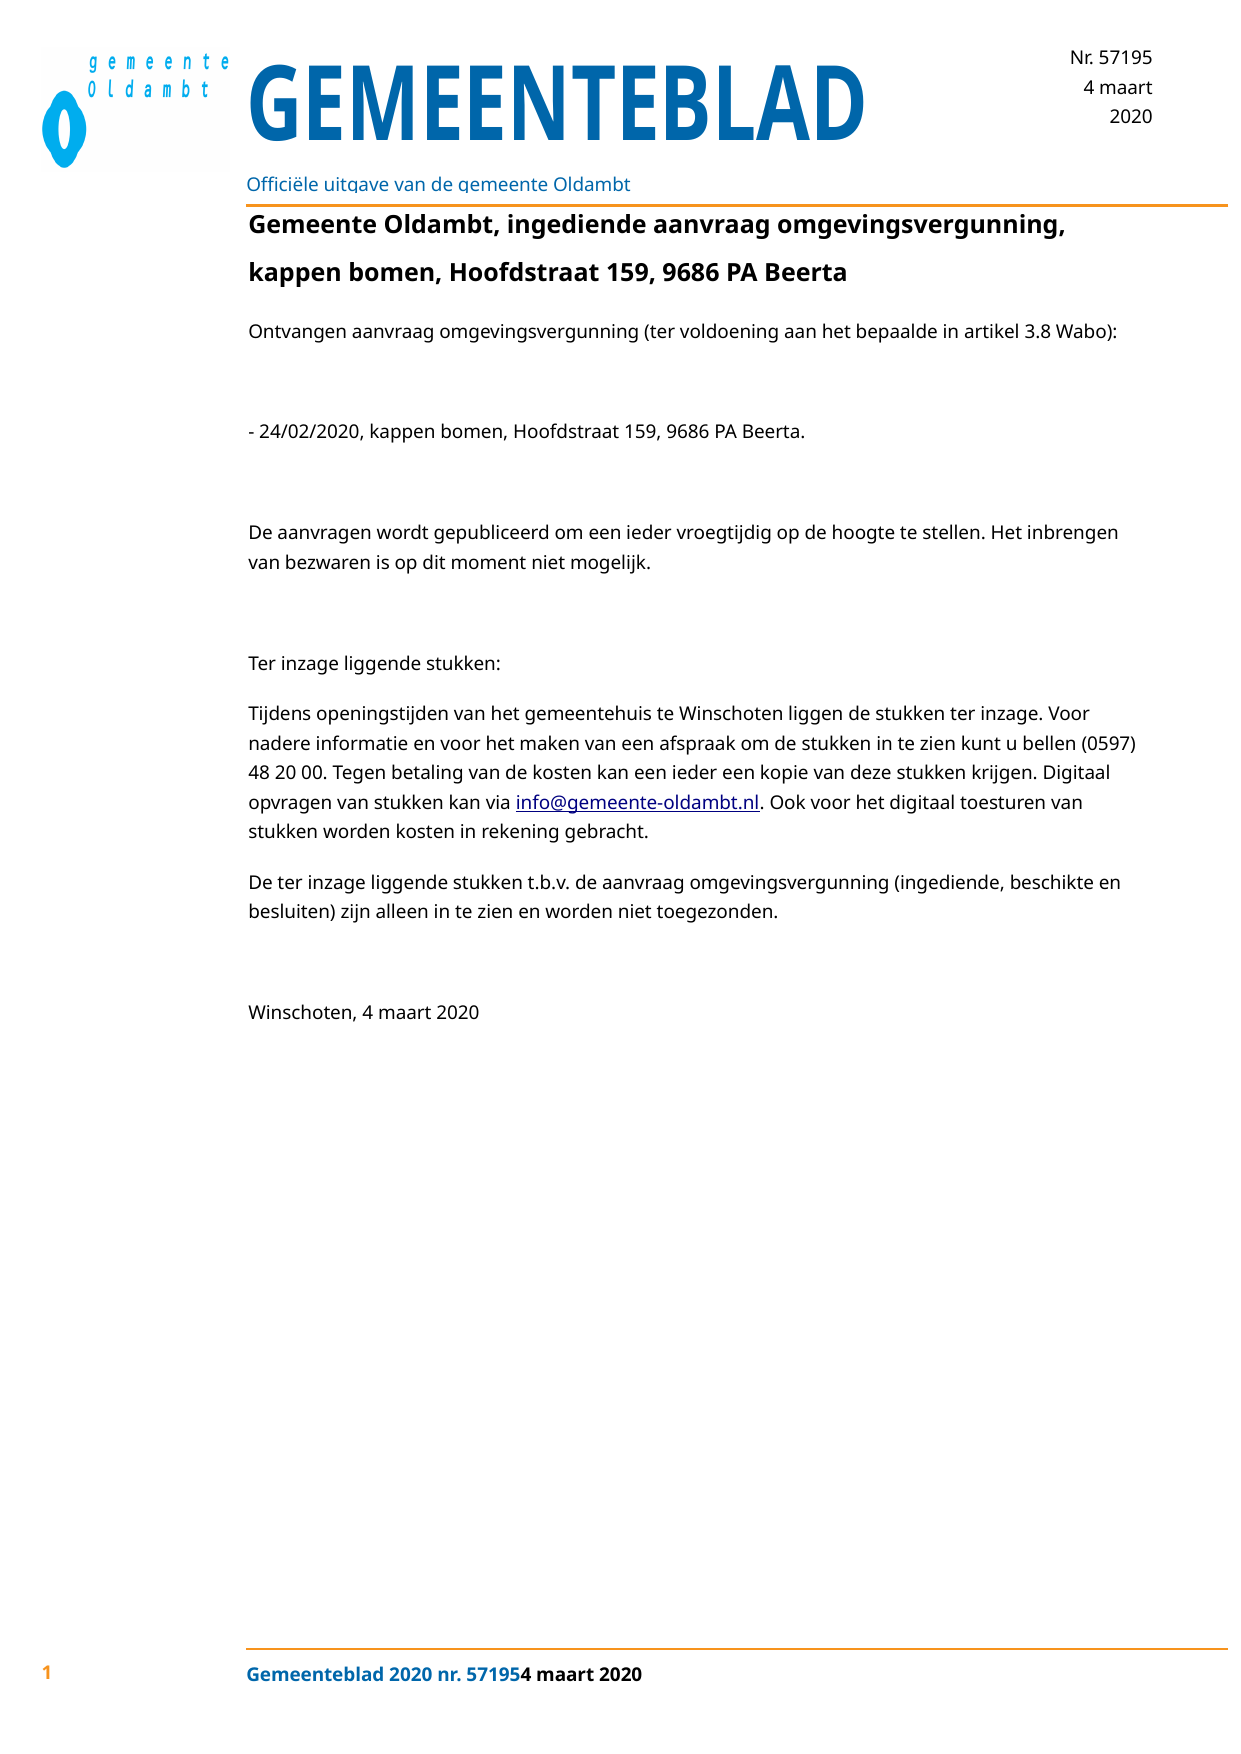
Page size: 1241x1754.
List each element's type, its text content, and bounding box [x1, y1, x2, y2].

text - 24/02/2020, kappen bomen, Hoofdstraat 159, 9686 PA Beerta. [248, 419, 1152, 444]
text Gemeente Oldambt, ingediende aanvraag omgevingsvergunning, kappen bomen, Hoofdstraat 159, 9686 PA Beerta [248, 207, 1152, 288]
text De aanvragen wordt gepubliceerd om een ieder vroegtijdig op de hoogte te stellen. Het inbrengen van bezwaren is op dit moment niet mogelijk. [248, 519, 1152, 575]
text De ter inzage liggende stukken t.b.v. de aanvraag omgevingsvergunning (ingediende, beschikte en besluiten) zijn alleen in te zien en worden niet toegezonden. [248, 869, 1152, 924]
picture [41, 47, 231, 172]
text Winschoten, 4 maart 2020 [248, 999, 1152, 1025]
text Ter inzage liggende stukken: [248, 650, 1152, 676]
text Ontvangen aanvraag omgevingsvergunning (ter voldoening aan het bepaalde in artikel 3.8 Wabo): [248, 318, 1152, 344]
text Tijdens openingstijden van het gemeentehuis te Winschoten liggen de stukken ter inzage. Voor nadere informatie en voor het maken van een afspraak om de stukken in te zien kunt u bellen (0597) 48 20 00. Tegen betaling van de kosten kan een ieder een kopie van deze stukken krijgen. Digitaal opvragen van stukken kan via info@gemeente-oldambt.nl. Ook voor het digitaal toesturen van stukken worden kosten in rekening gebracht. [248, 700, 1152, 844]
